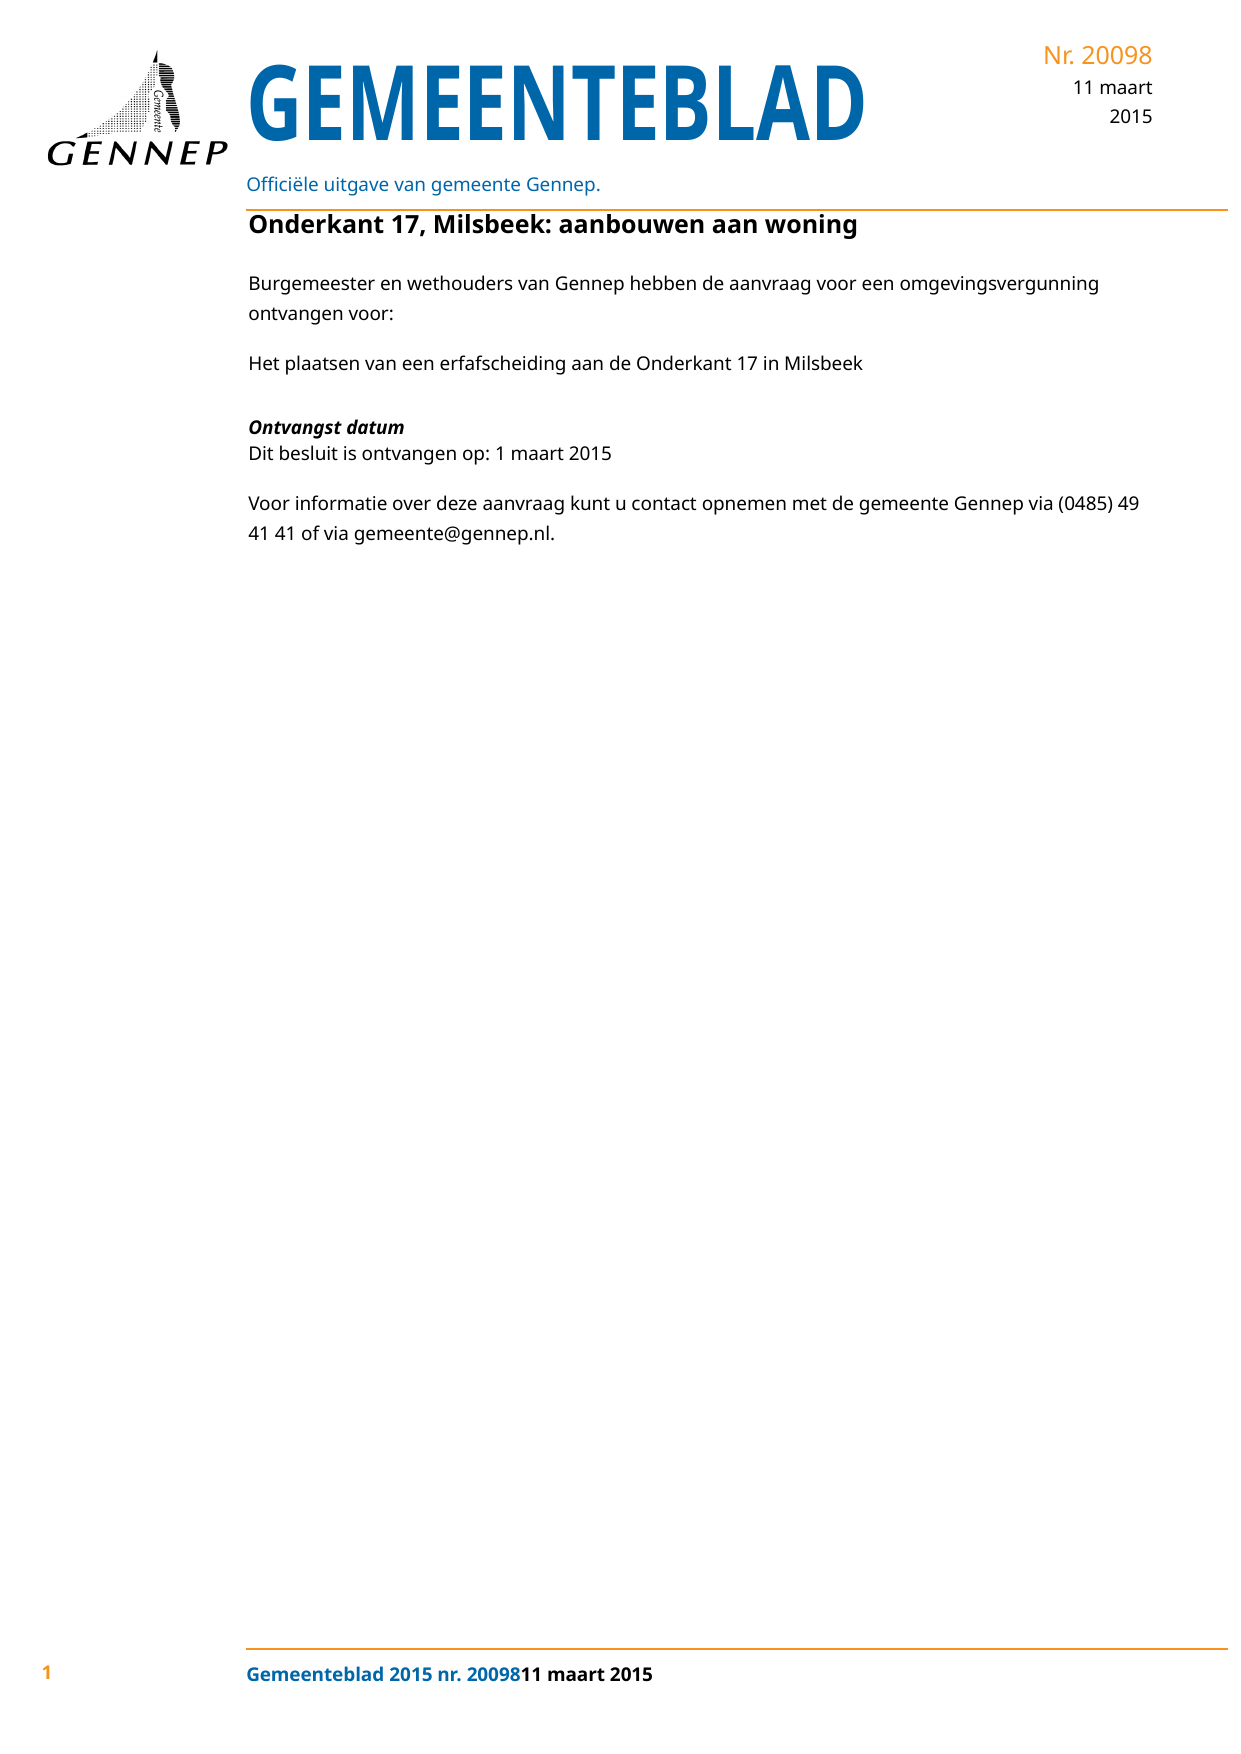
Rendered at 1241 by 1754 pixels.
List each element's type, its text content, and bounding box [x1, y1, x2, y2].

picture [41, 47, 231, 172]
text Het plaatsen van een erfafscheiding aan de Onderkant 17 in Milsbeek [248, 350, 1152, 376]
text Burgemeester en wethouders van Gennep hebben de aanvraag voor een omgevingsvergunning ontvangen voor: [248, 270, 1152, 326]
text Ontvangst datum [248, 414, 1152, 440]
text Voor informatie over deze aanvraag kunt u contact opnemen met de gemeente Gennep via (0485) 49 41 41 of via gemeente@gennep.nl. [248, 490, 1152, 546]
text Dit besluit is ontvangen op: 1 maart 2015 [248, 440, 1152, 466]
text Onderkant 17, Milsbeek: aanbouwen aan woning [248, 211, 1152, 241]
